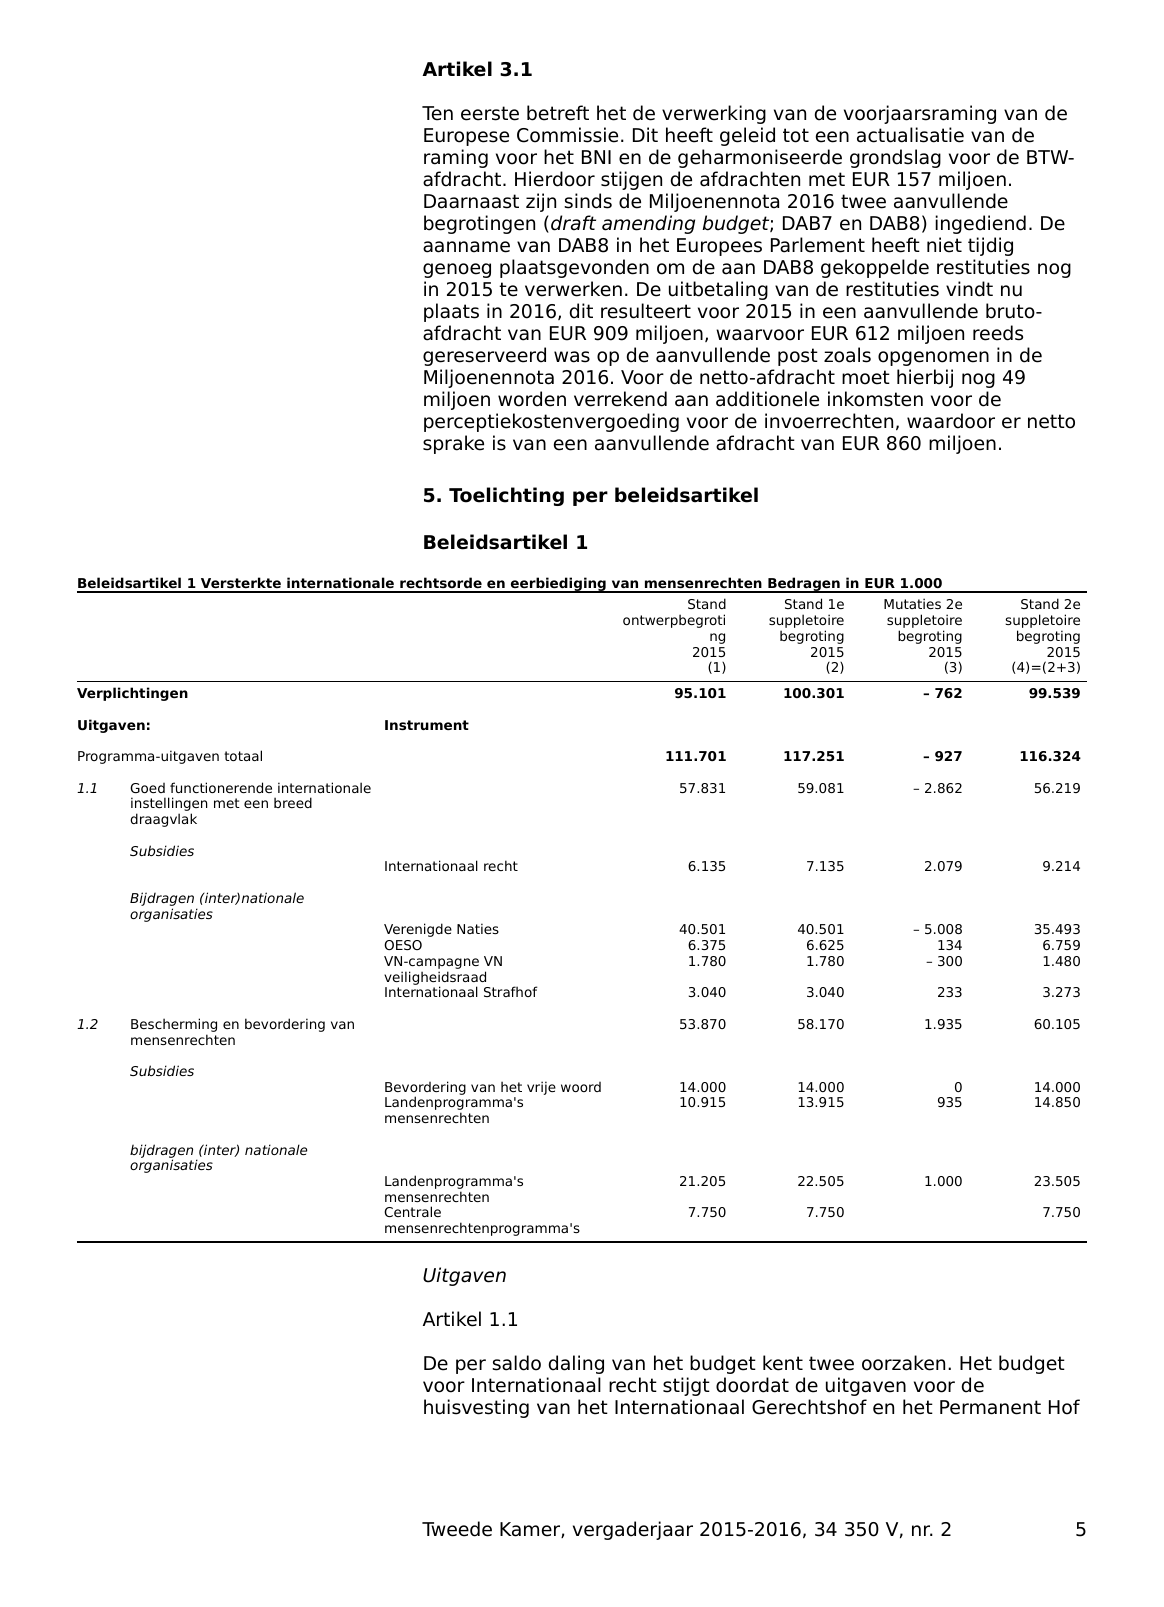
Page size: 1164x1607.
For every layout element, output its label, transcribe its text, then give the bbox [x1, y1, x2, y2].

table_cell [850, 844, 968, 859]
table_cell Bijdragen (inter)nationale organisaties [124, 891, 378, 922]
table_cell 23.505 [969, 1174, 1087, 1205]
table_cell [850, 1064, 968, 1079]
table_cell [732, 828, 850, 843]
table_cell [77, 765, 124, 781]
table_cell [732, 702, 850, 718]
table_cell [378, 1001, 614, 1017]
table_cell [850, 718, 968, 733]
table_cell Subsidies [124, 1064, 378, 1079]
table_cell [614, 1064, 732, 1079]
table_cell 6.375 [614, 938, 732, 954]
table_cell 56.219 [969, 781, 1087, 828]
table_cell [124, 734, 378, 749]
table_cell – 2.862 [850, 781, 968, 828]
table_cell 935 [850, 1095, 968, 1127]
table_cell [378, 749, 614, 765]
table_cell 57.831 [614, 781, 732, 828]
table_cell [77, 1205, 124, 1241]
table_cell [732, 875, 850, 891]
table_cell 6.135 [614, 859, 732, 875]
table_cell [77, 734, 124, 749]
table_cell [77, 1174, 124, 1205]
table_cell [77, 1127, 124, 1142]
table_cell [124, 1205, 378, 1241]
table_cell [124, 985, 378, 1001]
table_cell [77, 859, 124, 875]
table_cell 40.501 [614, 922, 732, 938]
table_cell – 5.008 [850, 922, 968, 938]
table_cell Internationaal Strafhof [378, 985, 614, 1001]
table_cell [124, 765, 378, 781]
table_cell [124, 1080, 378, 1095]
table_cell [969, 1001, 1087, 1017]
table_cell 134 [850, 938, 968, 954]
table_cell [378, 828, 614, 843]
table_cell [77, 828, 124, 843]
table_cell [732, 765, 850, 781]
table_cell [378, 702, 614, 718]
table_cell Internationaal recht [378, 859, 614, 875]
table_cell [614, 844, 732, 859]
table_cell [124, 1001, 378, 1017]
table_cell [969, 875, 1087, 891]
table_cell Verenigde Naties [378, 922, 614, 938]
table_cell [969, 1127, 1087, 1142]
table_cell Bescherming en bevordering van mensenrechten [124, 1017, 378, 1048]
table_cell 233 [850, 985, 968, 1001]
text Ten eerste betreft het de verwerking van de voorjaarsraming van de Europese Commissie. Dit heeft geleid tot een actualisatie van de raming voor het BNI en de geharmoniseerde grondslag voor de BTW-afdracht. Hierdoor stijgen de afdrachten met EUR 157 miljoen. Daarnaast zijn sinds de Miljoenennota 2016 twee aanvullende begrotingen (draft amending budget; DAB7 en DAB8) ingediend. De aanname van DAB8 in het Europees Parlement heeft niet tijdig genoeg plaatsgevonden om de aan DAB8 gekoppelde restituties nog in 2015 te verwerken. De uitbetaling van de restituties vindt nu plaats in 2016, dit resulteert voor 2015 in een aanvullende bruto-afdracht van EUR 909 miljoen, waarvoor EUR 612 miljoen reeds gereserveerd was op de aanvullende post zoals opgenomen in de Miljoenennota 2016. Voor de netto-afdracht moet hierbij nog 49 miljoen worden verrekend aan additionele inkomsten voor de perceptiekostenvergoeding voor de invoerrechten, waardoor er netto sprake is van een aanvullende afdracht van EUR 860 miljoen. [422, 103, 1087, 455]
table_cell [378, 1127, 614, 1142]
table_cell 14.000 [614, 1080, 732, 1095]
table_cell 7.750 [614, 1205, 732, 1241]
table_cell – 300 [850, 954, 968, 985]
table_cell [732, 1127, 850, 1142]
table_cell 14.000 [732, 1080, 850, 1095]
table_cell 1.480 [969, 954, 1087, 985]
table_cell 14.850 [969, 1095, 1087, 1127]
table_cell [614, 1001, 732, 1017]
table_cell VN-campagne VN veiligheidsraad [378, 954, 614, 985]
table_cell [77, 1048, 124, 1064]
table_cell – 927 [850, 749, 968, 765]
table_cell 1.780 [614, 954, 732, 985]
table_cell Stand 2e suppletoire begroting 2015 (4)=(2+3) [969, 593, 1087, 681]
table_cell [850, 1205, 968, 1241]
subtitle Artikel 1.1 [422, 1309, 1087, 1331]
table_cell Centrale mensenrechtenprogramma's [378, 1205, 614, 1241]
table_cell Stand 1e suppletoire begroting 2015 (2) [732, 593, 850, 681]
table_cell Landenprogramma's mensenrechten [378, 1095, 614, 1127]
table_cell [969, 734, 1087, 749]
table_cell Mutaties 2e suppletoire begroting 2015 (3) [850, 593, 968, 681]
table_cell 117.251 [732, 749, 850, 765]
table_cell [614, 765, 732, 781]
table_cell 60.105 [969, 1017, 1087, 1048]
table_cell 3.273 [969, 985, 1087, 1001]
table_cell [732, 844, 850, 859]
table_cell [969, 828, 1087, 843]
table_cell [378, 844, 614, 859]
table_cell Bevordering van het vrije woord [378, 1080, 614, 1095]
table_cell [850, 1048, 968, 1064]
table_cell [77, 922, 124, 938]
table_cell 13.915 [732, 1095, 850, 1127]
table_cell [124, 1095, 378, 1127]
table_cell [77, 1001, 124, 1017]
table_cell 10.915 [614, 1095, 732, 1127]
table_cell 1.2 [77, 1017, 124, 1048]
table_cell [969, 765, 1087, 781]
text De per saldo daling van het budget kent twee oorzaken. Het budget voor Internationaal recht stijgt doordat de uitgaven voor de huisvesting van het Internationaal Gerechtshof en het Permanent Hof [422, 1353, 1087, 1419]
table_cell [732, 718, 850, 733]
table_cell 1.000 [850, 1174, 968, 1205]
table_cell 22.505 [732, 1174, 850, 1205]
table_cell 6.625 [732, 938, 850, 954]
table_cell 1.780 [732, 954, 850, 985]
table_cell [850, 765, 968, 781]
table_cell 99.539 [969, 682, 1087, 702]
table_cell [850, 891, 968, 922]
table_cell [614, 875, 732, 891]
table_cell [378, 781, 614, 828]
table_cell [378, 1064, 614, 1079]
table_cell [77, 985, 124, 1001]
table_cell [124, 828, 378, 843]
table_cell 53.870 [614, 1017, 732, 1048]
table_cell [77, 593, 378, 681]
table_cell [77, 1095, 124, 1127]
table_cell [378, 1143, 614, 1174]
subtitle 5. Toelichting per beleidsartikel [422, 485, 1087, 507]
table_cell [77, 891, 124, 922]
table_cell [124, 1127, 378, 1142]
table_cell [614, 702, 732, 718]
table_cell [850, 1143, 968, 1174]
table_cell [614, 734, 732, 749]
subtitle Uitgaven [422, 1265, 1087, 1287]
table_cell Stand ontwerpbegroting 2015 (1) [614, 593, 732, 681]
table_cell 6.759 [969, 938, 1087, 954]
table_cell 40.501 [732, 922, 850, 938]
table_header Beleidsartikel 1 Versterkte internationale rechtsorde en eerbiediging van mensenrechten Bedragen in EUR 1.000 [77, 576, 1087, 591]
table_cell Verplichtingen [77, 682, 378, 702]
table_cell [969, 1064, 1087, 1079]
table_cell [732, 1048, 850, 1064]
table_cell [124, 702, 378, 718]
table_cell [732, 1143, 850, 1174]
table_cell [850, 1127, 968, 1142]
table_cell [77, 1143, 124, 1174]
table_cell [124, 1174, 378, 1205]
table_cell [969, 702, 1087, 718]
table_cell [850, 702, 968, 718]
table_cell 35.493 [969, 922, 1087, 938]
table_cell 7.135 [732, 859, 850, 875]
table_cell [614, 1143, 732, 1174]
table_cell 0 [850, 1080, 968, 1095]
table_cell Programma-uitgaven totaal [77, 749, 378, 765]
table_cell [732, 1064, 850, 1079]
table_cell bijdragen (inter) nationale organisaties [124, 1143, 378, 1174]
table_cell Goed functionerende internationale instellingen met een breed draagvlak [124, 781, 378, 828]
table_cell 100.301 [732, 682, 850, 702]
table_cell 116.324 [969, 749, 1087, 765]
table_cell 3.040 [732, 985, 850, 1001]
table_cell [124, 938, 378, 954]
subtitle Artikel 3.1 [422, 59, 1087, 81]
table_cell [77, 702, 124, 718]
table_cell [969, 1143, 1087, 1174]
table_cell [124, 922, 378, 938]
table_cell [614, 891, 732, 922]
table_cell Uitgaven: [77, 718, 378, 733]
table_cell [614, 828, 732, 843]
table_cell 1.935 [850, 1017, 968, 1048]
table_cell 111.701 [614, 749, 732, 765]
table_cell OESO [378, 938, 614, 954]
table_cell [969, 844, 1087, 859]
table_cell [732, 1001, 850, 1017]
table_cell [969, 718, 1087, 733]
table_cell 95.101 [614, 682, 732, 702]
table_cell [969, 1048, 1087, 1064]
table_cell [378, 734, 614, 749]
table_cell [378, 891, 614, 922]
table_cell [77, 844, 124, 859]
table_cell [77, 875, 124, 891]
table_cell 9.214 [969, 859, 1087, 875]
table_cell – 762 [850, 682, 968, 702]
table_cell [378, 875, 614, 891]
table_cell [124, 954, 378, 985]
table_cell [77, 938, 124, 954]
table_cell [378, 765, 614, 781]
table_cell [378, 1048, 614, 1064]
table_cell [77, 1080, 124, 1095]
table_cell Landenprogramma's mensenrechten [378, 1174, 614, 1205]
table_cell 21.205 [614, 1174, 732, 1205]
table_cell [378, 593, 614, 681]
table_cell 58.170 [732, 1017, 850, 1048]
table_cell [614, 1048, 732, 1064]
table_cell [124, 859, 378, 875]
table_cell [614, 1127, 732, 1142]
table_cell 7.750 [732, 1205, 850, 1241]
table_cell [614, 718, 732, 733]
table_cell 59.081 [732, 781, 850, 828]
table_cell [850, 1001, 968, 1017]
table_cell [850, 828, 968, 843]
table_cell [732, 734, 850, 749]
table_cell [969, 891, 1087, 922]
table_cell [378, 1017, 614, 1048]
table_cell 3.040 [614, 985, 732, 1001]
table_cell Instrument [378, 718, 614, 733]
table_cell [850, 734, 968, 749]
subtitle Beleidsartikel 1 [422, 532, 1087, 554]
table_cell 2.079 [850, 859, 968, 875]
table_cell [77, 1064, 124, 1079]
table_cell 1.1 [77, 781, 124, 828]
table_cell Subsidies [124, 844, 378, 859]
table_cell [77, 954, 124, 985]
table_cell [850, 875, 968, 891]
table_cell [732, 891, 850, 922]
table_cell [378, 682, 614, 702]
table_cell 14.000 [969, 1080, 1087, 1095]
table_cell [124, 1048, 378, 1064]
table_cell 7.750 [969, 1205, 1087, 1241]
table_cell [124, 875, 378, 891]
